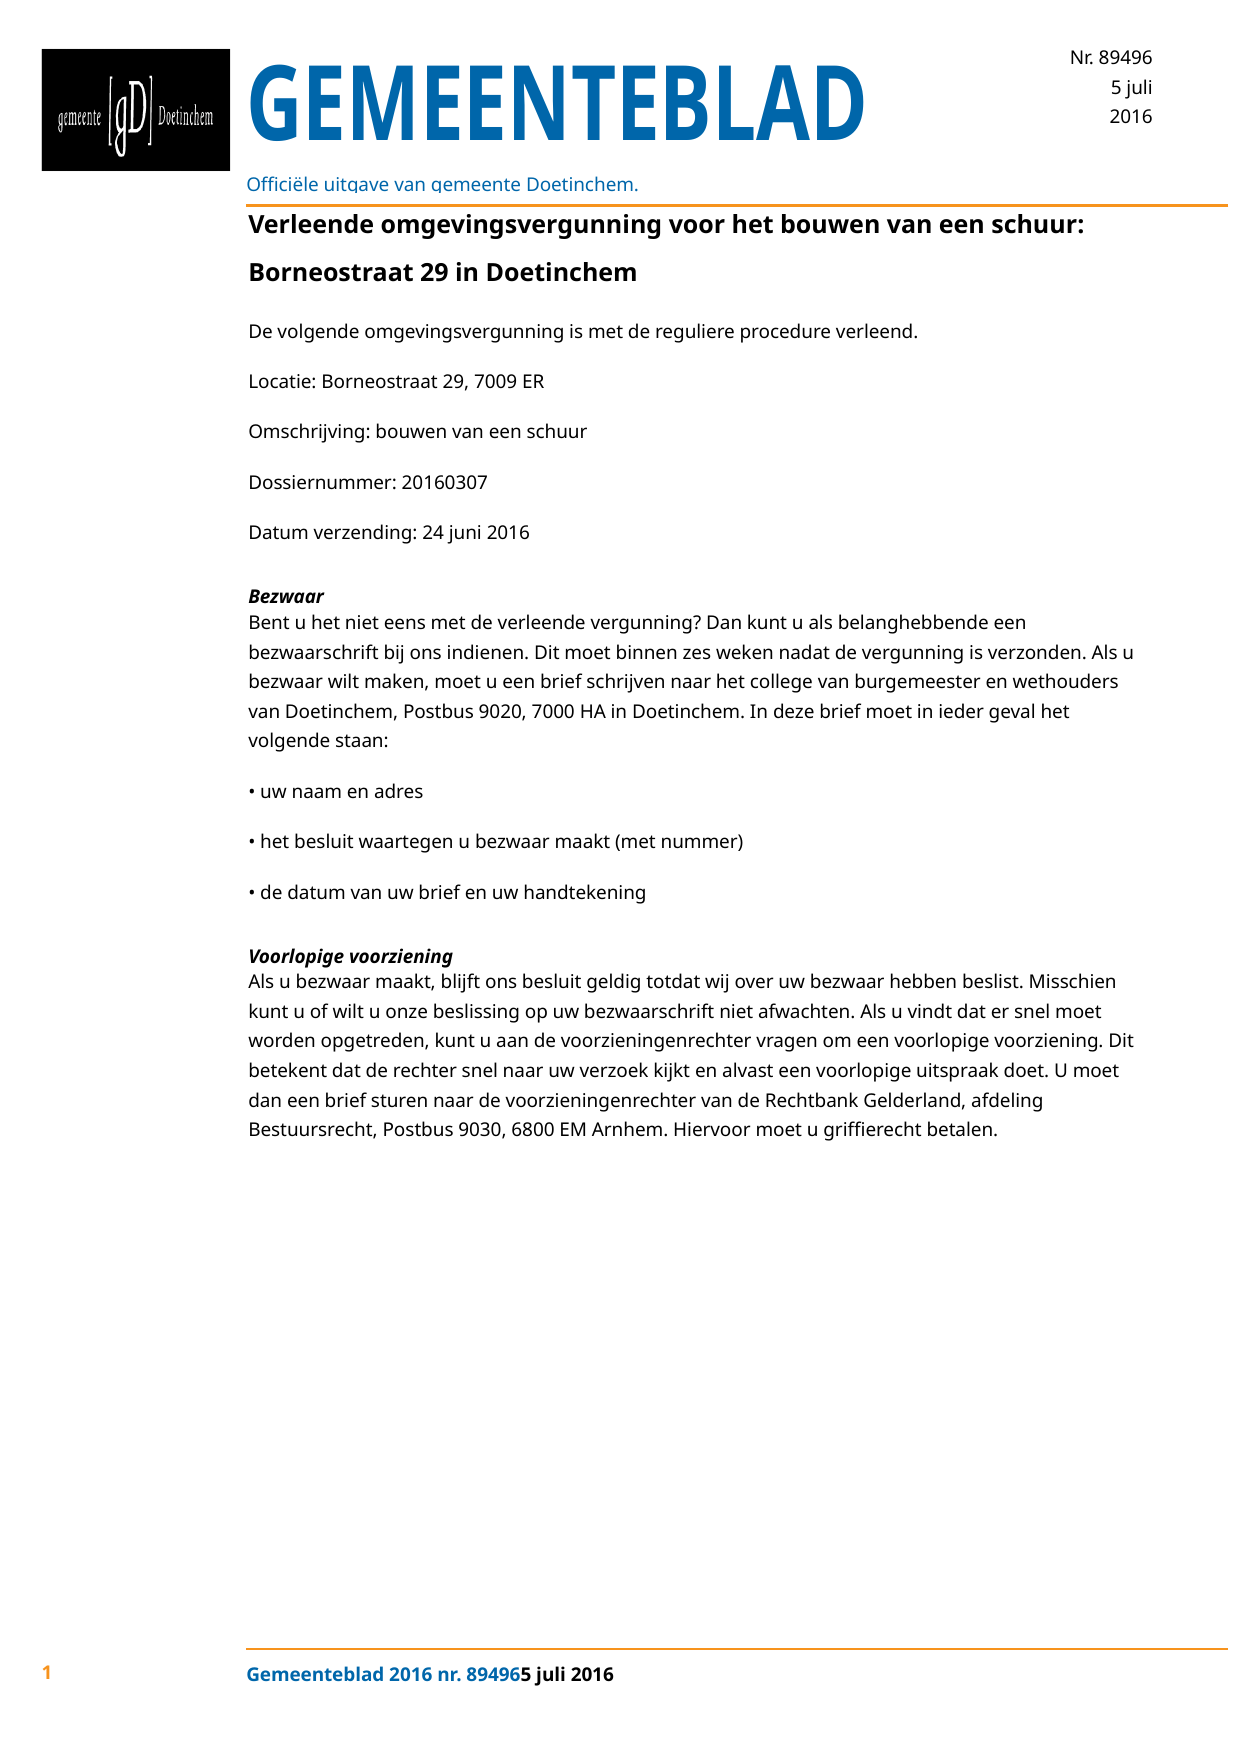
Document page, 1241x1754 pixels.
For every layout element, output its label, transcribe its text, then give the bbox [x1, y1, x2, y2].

text • de datum van uw brief en uw handtekening [248, 879, 1152, 904]
text Omschrijving: bouwen van een schuur [248, 419, 1152, 444]
text Voorlopige voorziening [248, 943, 1152, 968]
text Locatie: Borneostraat 29, 7009 ER [248, 368, 1152, 394]
text • uw naam en adres [248, 778, 1152, 804]
text Als u bezwaar maakt, blijft ons besluit geldig totdat wij over uw bezwaar hebben beslist. Misschien kunt u of wilt u onze beslissing op uw bezwaarschrift niet afwachten. Als u vindt dat er snel moet worden opgetreden, kunt u aan de voorzieningenrechter vragen om een voorlopige voorziening. Dit betekent dat de rechter snel naar uw verzoek kijkt en alvast een voorlopige uitspraak doet. U moet dan een brief sturen naar de voorzieningenrechter van de Rechtbank Gelderland, afdeling Bestuursrecht, Postbus 9030, 6800 EM Arnhem. Hiervoor moet u griffierecht betalen. [248, 968, 1152, 1142]
picture [41, 47, 231, 172]
text Bezwaar [248, 583, 1152, 609]
text Verleende omgevingsvergunning voor het bouwen van een schuur: Borneostraat 29 in Doetinchem [248, 207, 1152, 288]
text • het besluit waartegen u bezwaar maakt (met nummer) [248, 828, 1152, 854]
text Datum verzending: 24 juni 2016 [248, 519, 1152, 545]
text Dossiernummer: 20160307 [248, 469, 1152, 495]
text De volgende omgevingsvergunning is met de reguliere procedure verleend. [248, 318, 1152, 344]
text Bent u het niet eens met de verleende vergunning? Dan kunt u als belanghebbende een bezwaarschrift bij ons indienen. Dit moet binnen zes weken nadat de vergunning is verzonden. Als u bezwaar wilt maken, moet u een brief schrijven naar het college van burgemeester en wethouders van Doetinchem, Postbus 9020, 7000 HA in Doetinchem. In deze brief moet in ieder geval het volgende staan: [248, 609, 1152, 753]
